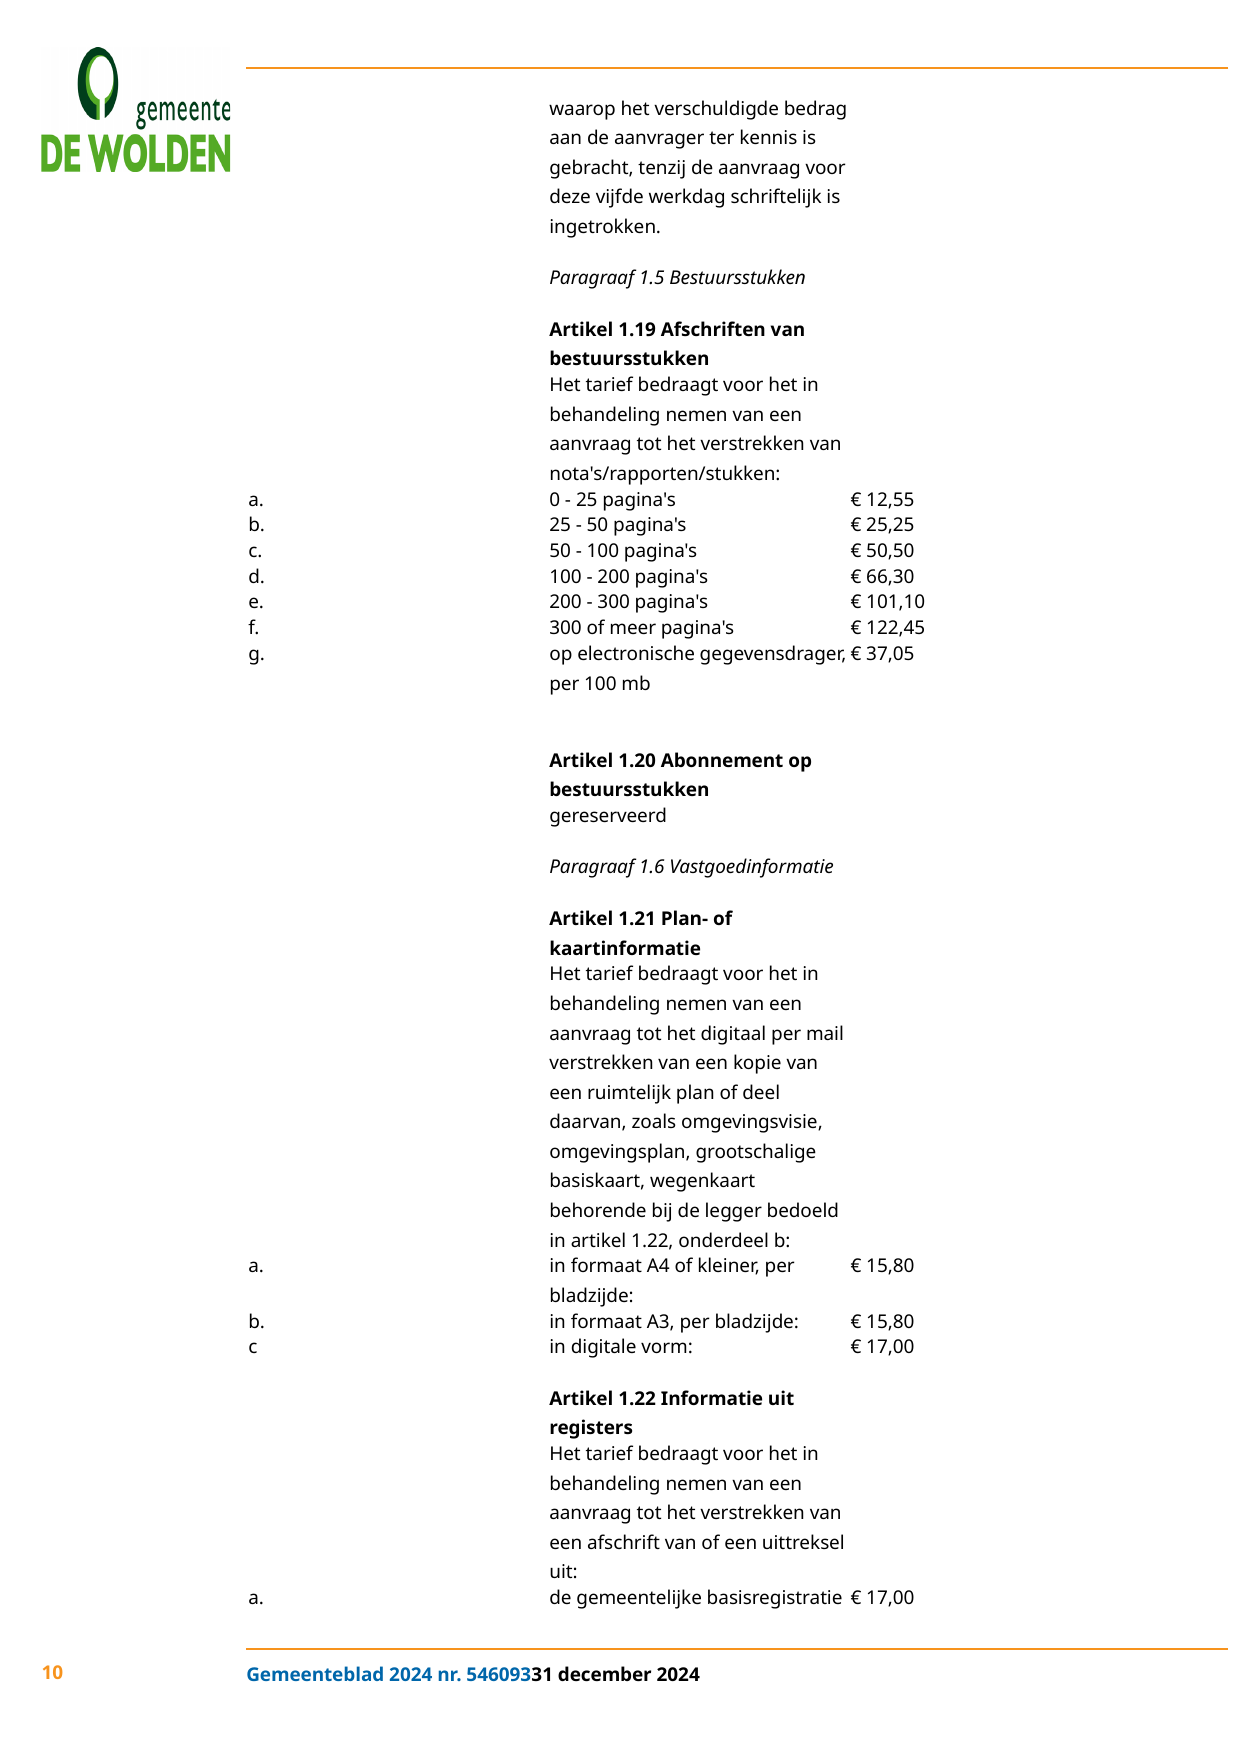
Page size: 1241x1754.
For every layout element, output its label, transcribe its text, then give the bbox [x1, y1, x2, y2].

table_cell a. [248, 486, 549, 512]
table_cell [248, 721, 549, 747]
table_cell [850, 95, 1152, 239]
table_cell [850, 828, 1152, 854]
table_cell a. [248, 1584, 549, 1610]
table_cell [248, 802, 549, 828]
table_cell [850, 1385, 1152, 1440]
table_cell Paragraaf 1.5 Bestuursstukken [549, 265, 850, 290]
table_cell [850, 239, 1152, 264]
table_cell g. [248, 640, 549, 696]
table_cell 0 - 25 pagina's [549, 486, 850, 512]
table_cell € 17,00 [850, 1334, 1152, 1359]
table_cell c. [248, 537, 549, 563]
table_cell [248, 747, 549, 802]
table_cell [549, 696, 850, 721]
table_cell [850, 802, 1152, 828]
table_cell € 17,00 [850, 1584, 1152, 1610]
table_cell [850, 721, 1152, 747]
table_cell de gemeentelijke basisregistratie [549, 1584, 850, 1610]
table_cell 300 of meer pagina's [549, 615, 850, 640]
table_cell Artikel 1.22 Informatie uit registers [549, 1385, 850, 1440]
table_cell [850, 1359, 1152, 1385]
table_cell € 15,80 [850, 1308, 1152, 1333]
table_cell € 25,25 [850, 512, 1152, 537]
table_cell Paragraaf 1.6 Vastgoedinformatie [549, 854, 850, 879]
table_cell in formaat A4 of kleiner, per bladzijde: [549, 1253, 850, 1308]
table_cell € 101,10 [850, 589, 1152, 614]
table_cell € 122,45 [850, 615, 1152, 640]
table_cell Artikel 1.19 Afschriften van bestuursstukken [549, 316, 850, 371]
table_cell € 15,80 [850, 1253, 1152, 1308]
table_cell [248, 854, 549, 879]
table_cell [248, 880, 549, 905]
table_cell [850, 696, 1152, 721]
table_cell [549, 239, 850, 264]
table_cell € 50,50 [850, 537, 1152, 563]
table_cell [248, 961, 549, 1252]
table_cell [549, 1359, 850, 1385]
table_cell [549, 828, 850, 854]
table_cell [850, 905, 1152, 961]
table_cell [248, 1385, 549, 1440]
table_cell 100 - 200 pagina's [549, 563, 850, 589]
table_cell c [248, 1334, 549, 1359]
table_cell Artikel 1.20 Abonnement op bestuursstukken [549, 747, 850, 802]
table_cell e. [248, 589, 549, 614]
picture [41, 47, 231, 172]
table_cell a. [248, 1253, 549, 1308]
table_cell 50 - 100 pagina's [549, 537, 850, 563]
table_cell [549, 290, 850, 316]
table_cell 25 - 50 pagina's [549, 512, 850, 537]
table_cell [248, 95, 549, 239]
table_cell [850, 316, 1152, 371]
table_cell [248, 1440, 549, 1584]
table_cell b. [248, 1308, 549, 1333]
table_cell [850, 747, 1152, 802]
table_cell [248, 290, 549, 316]
table_cell [850, 854, 1152, 879]
table_cell [850, 1440, 1152, 1584]
table_cell Het tarief bedraagt voor het in behandeling nemen van een aanvraag tot het verstrekken van nota's/rapporten/stukken: [549, 371, 850, 486]
table_cell [248, 316, 549, 371]
table_cell b. [248, 512, 549, 537]
table_cell [850, 961, 1152, 1252]
table_cell [248, 1359, 549, 1385]
table_cell [549, 880, 850, 905]
table_cell [549, 721, 850, 747]
table_cell Artikel 1.21 Plan- of kaartinformatie [549, 905, 850, 961]
table_cell € 12,55 [850, 486, 1152, 512]
table_cell 200 - 300 pagina's [549, 589, 850, 614]
table_cell d. [248, 563, 549, 589]
table_cell [850, 880, 1152, 905]
table_cell in formaat A3, per bladzijde: [549, 1308, 850, 1333]
table_cell [248, 696, 549, 721]
table_cell [248, 828, 549, 854]
table_cell € 66,30 [850, 563, 1152, 589]
table_cell op electronische gegevensdrager, per 100 mb [549, 640, 850, 696]
table_cell [248, 265, 549, 290]
table_cell waarop het verschuldigde bedrag aan de aanvrager ter kennis is gebracht, tenzij de aanvraag voor deze vijfde werkdag schriftelijk is ingetrokken. [549, 95, 850, 239]
table_cell Het tarief bedraagt voor het in behandeling nemen van een aanvraag tot het digitaal per mail verstrekken van een kopie van een ruimtelijk plan of deel daarvan, zoals omgevingsvisie, omgevingsplan, grootschalige basiskaart, wegenkaart behorende bij de legger bedoeld in artikel 1.22, onderdeel b: [549, 961, 850, 1252]
table_cell [248, 905, 549, 961]
table_cell [248, 371, 549, 486]
table_cell [850, 290, 1152, 316]
table_cell f. [248, 615, 549, 640]
table_cell [248, 239, 549, 264]
table_cell € 37,05 [850, 640, 1152, 696]
table_cell [850, 371, 1152, 486]
table_cell in digitale vorm: [549, 1334, 850, 1359]
table_cell gereserveerd [549, 802, 850, 828]
table_cell [850, 265, 1152, 290]
table_cell Het tarief bedraagt voor het in behandeling nemen van een aanvraag tot het verstrekken van een afschrift van of een uittreksel uit: [549, 1440, 850, 1584]
